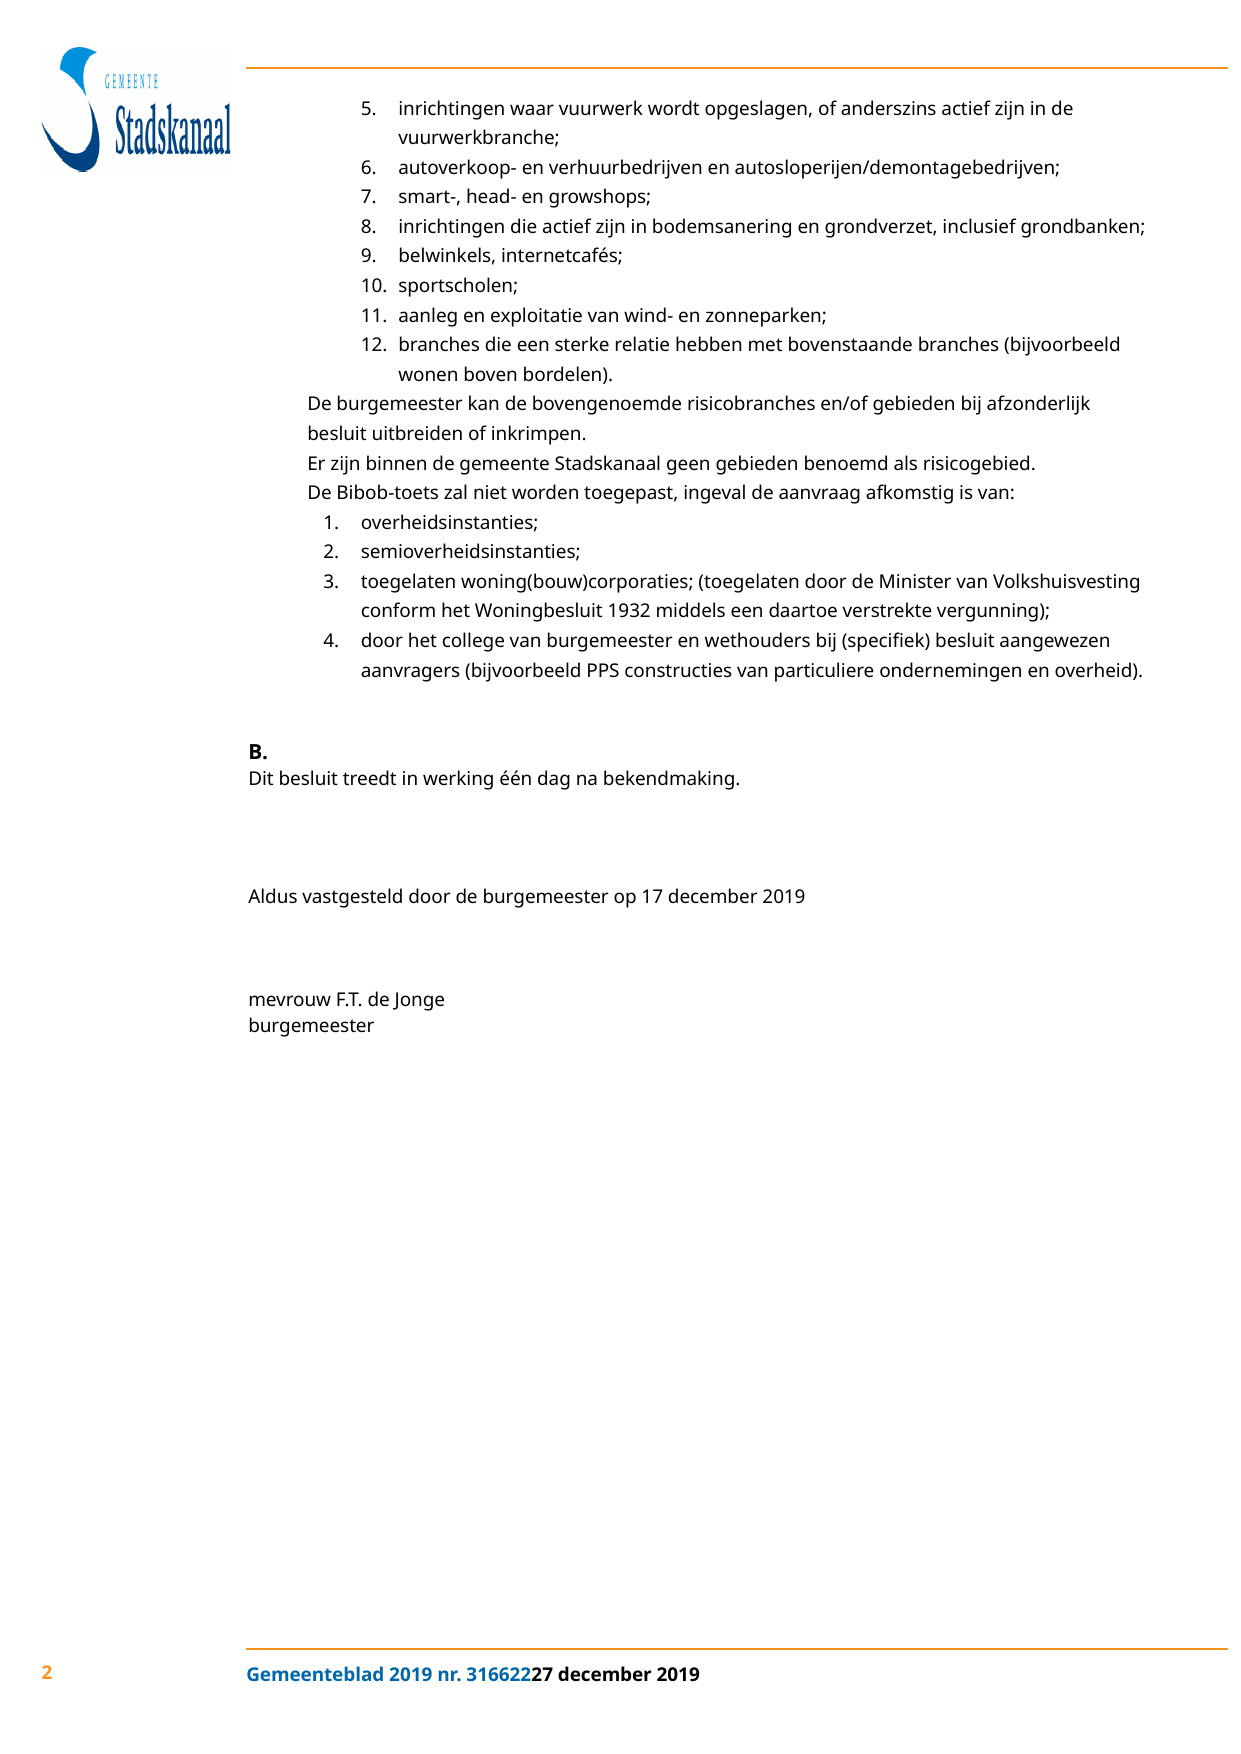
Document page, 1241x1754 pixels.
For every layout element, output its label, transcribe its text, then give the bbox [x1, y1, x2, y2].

text mevrouw F.T. de Jonge [248, 987, 1152, 1012]
picture [41, 47, 231, 172]
text burgemeester [248, 1012, 1152, 1038]
list autoverkoop- en verhuurbedrijven en autosloperijen/demontagebedrijven; [361, 154, 1152, 180]
list aanleg en exploitatie van wind- en zonneparken; [361, 302, 1152, 328]
text Dit besluit treedt in werking één dag na bekendmaking. [248, 765, 1152, 791]
list inrichtingen waar vuurwerk wordt opgeslagen, of anderszins actief zijn in de vuurwerkbranche; [361, 95, 1152, 150]
list semioverheidsinstanties; [323, 538, 1152, 564]
list De Bibob-toets zal niet worden toegepast, ingeval de aanvraag afkomstig is van: [248, 479, 1152, 505]
list toegelaten woning(bouw)corporaties; (toegelaten door de Minister van Volkshuisvesting conform het Woningbesluit 1932 middels een daartoe verstrekte vergunning); [323, 568, 1152, 623]
list Er zijn binnen de gemeente Stadskanaal geen gebieden benoemd als risicogebied. [248, 450, 1152, 476]
list smart-, head- en growshops; [361, 183, 1152, 209]
list branches die een sterke relatie hebben met bovenstaande branches (bijvoorbeeld wonen boven bordelen). [361, 331, 1152, 387]
list overheidsinstanties; [323, 509, 1152, 535]
list De burgemeester kan de bovengenoemde risicobranches en/of gebieden bij afzonderlijk besluit uitbreiden of inkrimpen. [248, 391, 1152, 446]
text Aldus vastgesteld door de burgemeester op 17 december 2019 [248, 884, 1152, 909]
list sportscholen; [361, 272, 1152, 298]
list inrichtingen die actief zijn in bodemsanering en grondverzet, inclusief grondbanken; [361, 213, 1152, 239]
list belwinkels, internetcafés; [361, 243, 1152, 268]
list door het college van burgemeester en wethouders bij (specifiek) besluit aangewezen aanvragers (bijvoorbeeld PPS constructies van particuliere ondernemingen en overheid). [323, 627, 1152, 683]
text B. [248, 737, 1152, 765]
